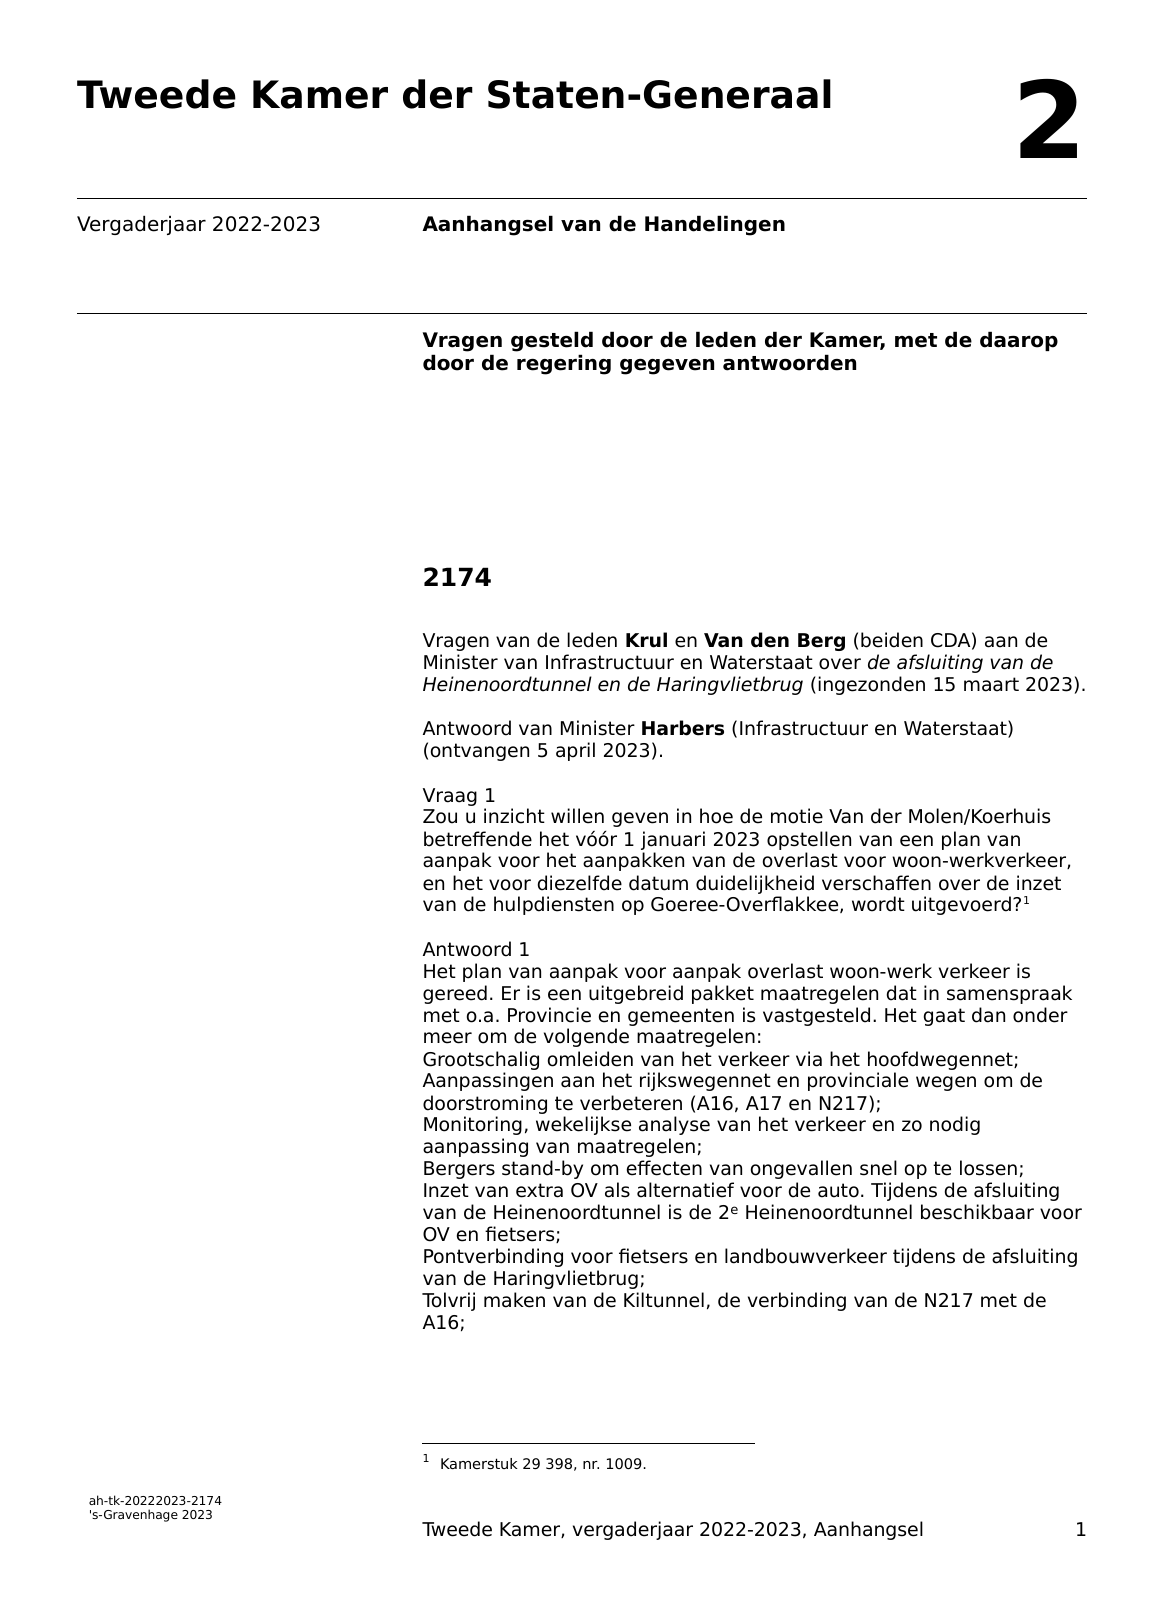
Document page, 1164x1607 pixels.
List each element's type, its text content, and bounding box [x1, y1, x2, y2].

text Zou u inzicht willen geven in hoe de motie Van der Molen/Koerhuis betreffende het vóór 1 januari 2023 opstellen van een plan van aanpak voor het aanpakken van de overlast voor woon-werkverkeer, en het voor diezelfde datum duidelijkheid verschaffen over de inzet van de hulpdiensten op Goeree-Overflakkee, wordt uitgevoerd? [422, 806, 1087, 916]
table_header Tweede Kamer der Staten-Generaal [77, 59, 886, 198]
text Antwoord 1 [422, 938, 1087, 961]
table_cell Aanhangsel van de Handelingen [422, 199, 1087, 313]
text Antwoord van Minister Harbers (Infrastructuur en Waterstaat) (ontvangen 5 april 2023). [422, 718, 1087, 762]
table_cell Vergaderjaar 2022-2023 [77, 199, 422, 313]
text Pontverbinding voor fietsers en landbouwverkeer tijdens de afsluiting van de Haringvlietbrug; [422, 1246, 1087, 1290]
text Tolvrij maken van de Kiltunnel, de verbinding van de N217 met de A16; [422, 1290, 1087, 1334]
text 2174 [422, 563, 1087, 592]
text Monitoring, wekelijkse analyse van het verkeer en zo nodig aanpassing van maatregelen; [422, 1114, 1087, 1158]
text Bergers stand-by om effecten van ongevallen snel op te lossen; [422, 1158, 1087, 1180]
text Grootschalig omleiden van het verkeer via het hoofdwegennet; [422, 1048, 1087, 1070]
text Vraag 1 [422, 784, 1087, 806]
table_cell Vragen gesteld door de leden der Kamer, met de daarop door de regering gegeven antwoorden [422, 314, 1087, 375]
text Vragen van de leden Krul en Van den Berg (beiden CDA) aan de Minister van Infrastructuur en Waterstaat over de afsluiting van de Heinenoordtunnel en de Haringvlietbrug (ingezonden 15 maart 2023). [422, 630, 1087, 696]
text Inzet van extra OV als alternatief voor de auto. Tijdens de afsluiting van de Heinenoordtunnel is de 2e Heinenoordtunnel beschikbaar voor OV en fietsers; [422, 1180, 1087, 1246]
text Aanpassingen aan het rijkswegennet en provinciale wegen om de doorstroming te verbeteren (A16, A17 en N217); [422, 1070, 1087, 1114]
text Het plan van aanpak voor aanpak overlast woon-werk verkeer is gereed. Er is een uitgebreid pakket maatregelen dat in samenspraak met o.a. Provincie en gemeenten is vastgesteld. Het gaat dan onder meer om de volgende maatregelen: [422, 961, 1087, 1048]
text Kamerstuk 29 398, nr. 1009. [422, 1452, 1087, 1474]
text ah-tk-20222023-2174 [88, 1494, 323, 1508]
text 's-Gravenhage 2023 [88, 1508, 323, 1522]
table_cell [77, 314, 422, 375]
table_header 2 [886, 59, 1087, 198]
